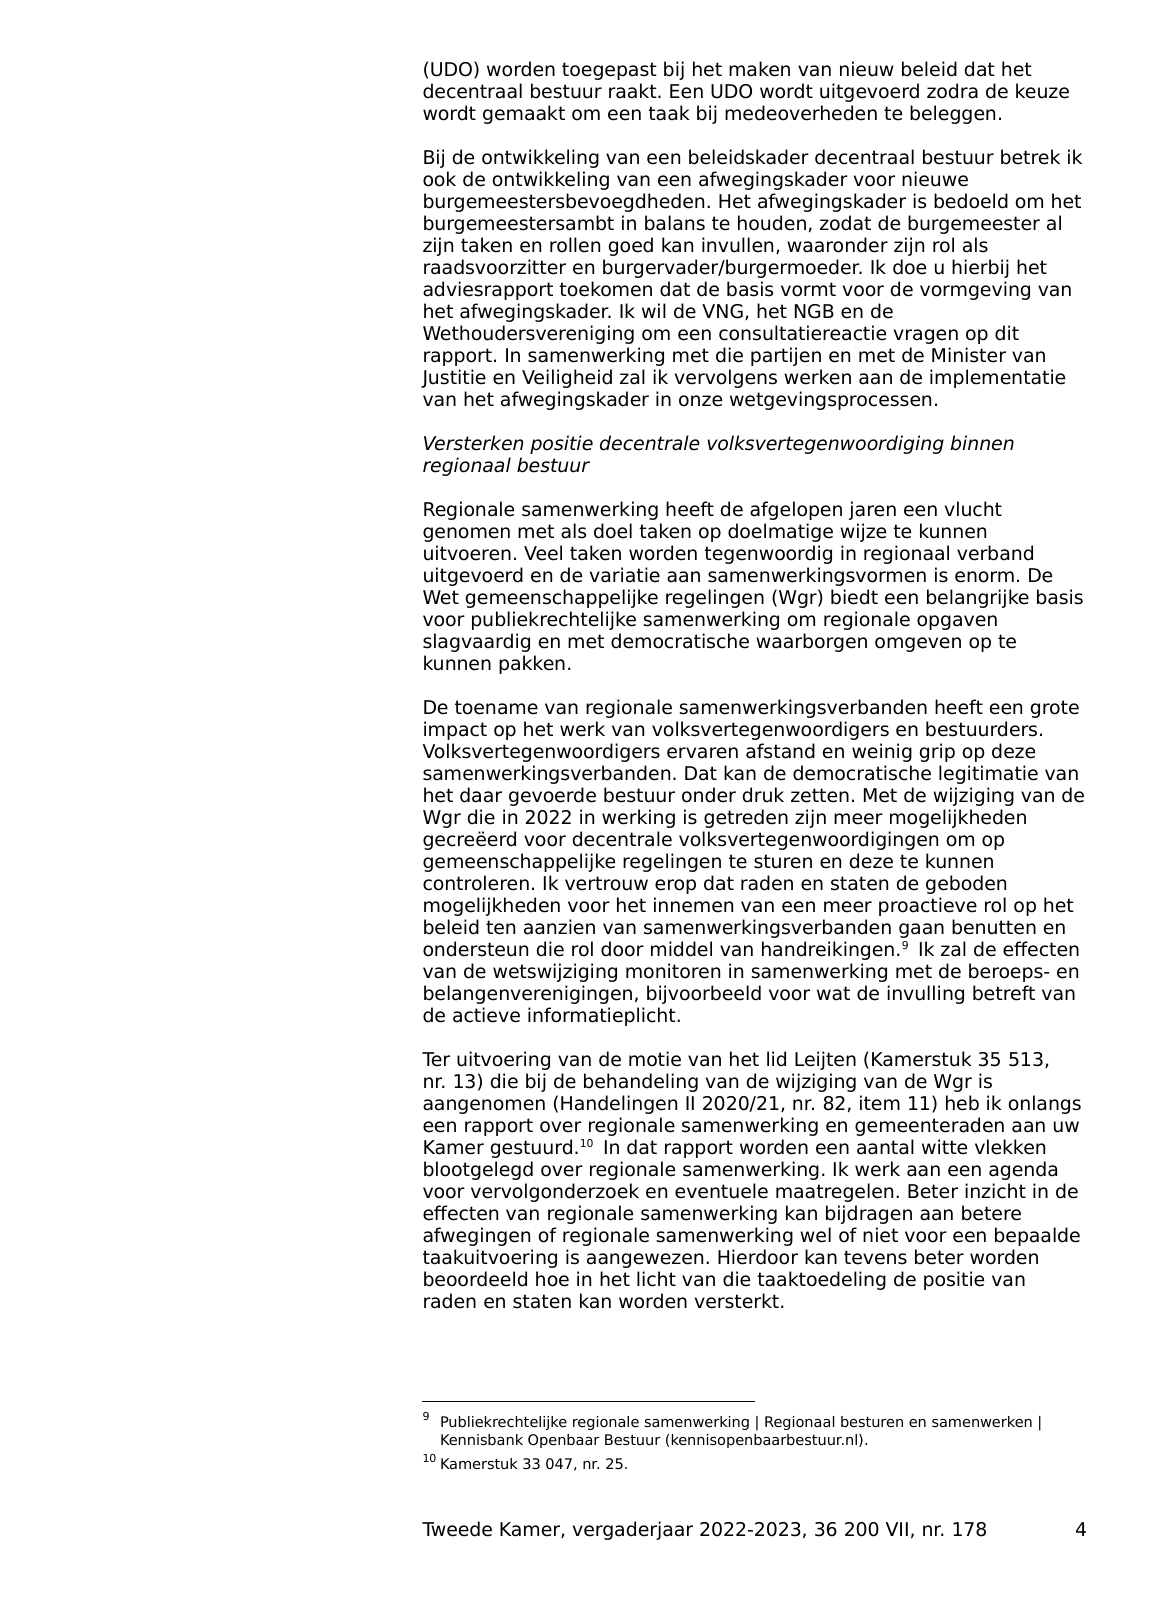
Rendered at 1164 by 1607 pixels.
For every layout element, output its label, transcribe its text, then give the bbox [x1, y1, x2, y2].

subtitle Versterken positie decentrale volksvertegenwoordiging binnen regionaal bestuur [422, 433, 1087, 477]
text (UDO) worden toegepast bij het maken van nieuw beleid dat het decentraal bestuur raakt. Een UDO wordt uitgevoerd zodra de keuze wordt gemaakt om een taak bij medeoverheden te beleggen. [422, 59, 1087, 125]
text Ter uitvoering van de motie van het lid Leijten (Kamerstuk 35 513, nr. 13) die bij de behandeling van de wijziging van de Wgr is aangenomen (Handelingen II 2020/21, nr. 82, item 11) heb ik onlangs een rapport over regionale samenwerking en gemeenteraden aan uw Kamer gestuurd. In dat rapport worden een aantal witte vlekken blootgelegd over regionale samenwerking. Ik werk aan een agenda voor vervolgonderzoek en eventuele maatregelen. Beter inzicht in de effecten van regionale samenwerking kan bijdragen aan betere afwegingen of regionale samenwerking wel of niet voor een bepaalde taakuitvoering is aangewezen. Hierdoor kan tevens beter worden beoordeeld hoe in het licht van die taaktoedeling de positie van raden en staten kan worden versterkt. [422, 1049, 1087, 1313]
text Publiekrechtelijke regionale samenwerking | Regionaal besturen en samenwerken | Kennisbank Openbaar Bestuur (kennisopenbaarbestuur.nl). [422, 1410, 1087, 1449]
text Regionale samenwerking heeft de afgelopen jaren een vlucht genomen met als doel taken op doelmatige wijze te kunnen uitvoeren. Veel taken worden tegenwoordig in regionaal verband uitgevoerd en de variatie aan samenwerkingsvormen is enorm. De Wet gemeenschappelijke regelingen (Wgr) biedt een belangrijke basis voor publiekrechtelijke samenwerking om regionale opgaven slagvaardig en met democratische waarborgen omgeven op te kunnen pakken. [422, 499, 1087, 675]
text Kamerstuk 33 047, nr. 25. [422, 1452, 1087, 1474]
text De toename van regionale samenwerkingsverbanden heeft een grote impact op het werk van volksvertegenwoordigers en bestuurders. Volksvertegenwoordigers ervaren afstand en weinig grip op deze samenwerkingsverbanden. Dat kan de democratische legitimatie van het daar gevoerde bestuur onder druk zetten. Met de wijziging van de Wgr die in 2022 in werking is getreden zijn meer mogelijkheden gecreëerd voor decentrale volksvertegenwoordigingen om op gemeenschappelijke regelingen te sturen en deze te kunnen controleren. Ik vertrouw erop dat raden en staten de geboden mogelijkheden voor het innemen van een meer proactieve rol op het beleid ten aanzien van samenwerkingsverbanden gaan benutten en ondersteun die rol door middel van handreikingen. Ik zal de effecten van de wetswijziging monitoren in samenwerking met de beroeps- en belangenverenigingen, bijvoorbeeld voor wat de invulling betreft van de actieve informatieplicht. [422, 697, 1087, 1027]
text Bij de ontwikkeling van een beleidskader decentraal bestuur betrek ik ook de ontwikkeling van een afwegingskader voor nieuwe burgemeestersbevoegdheden. Het afwegingskader is bedoeld om het burgemeestersambt in balans te houden, zodat de burgemeester al zijn taken en rollen goed kan invullen, waaronder zijn rol als raadsvoorzitter en burgervader/burgermoeder. Ik doe u hierbij het adviesrapport toekomen dat de basis vormt voor de vormgeving van het afwegingskader. Ik wil de VNG, het NGB en de Wethoudersvereniging om een consultatiereactie vragen op dit rapport. In samenwerking met die partijen en met de Minister van Justitie en Veiligheid zal ik vervolgens werken aan de implementatie van het afwegingskader in onze wetgevingsprocessen. [422, 147, 1087, 411]
